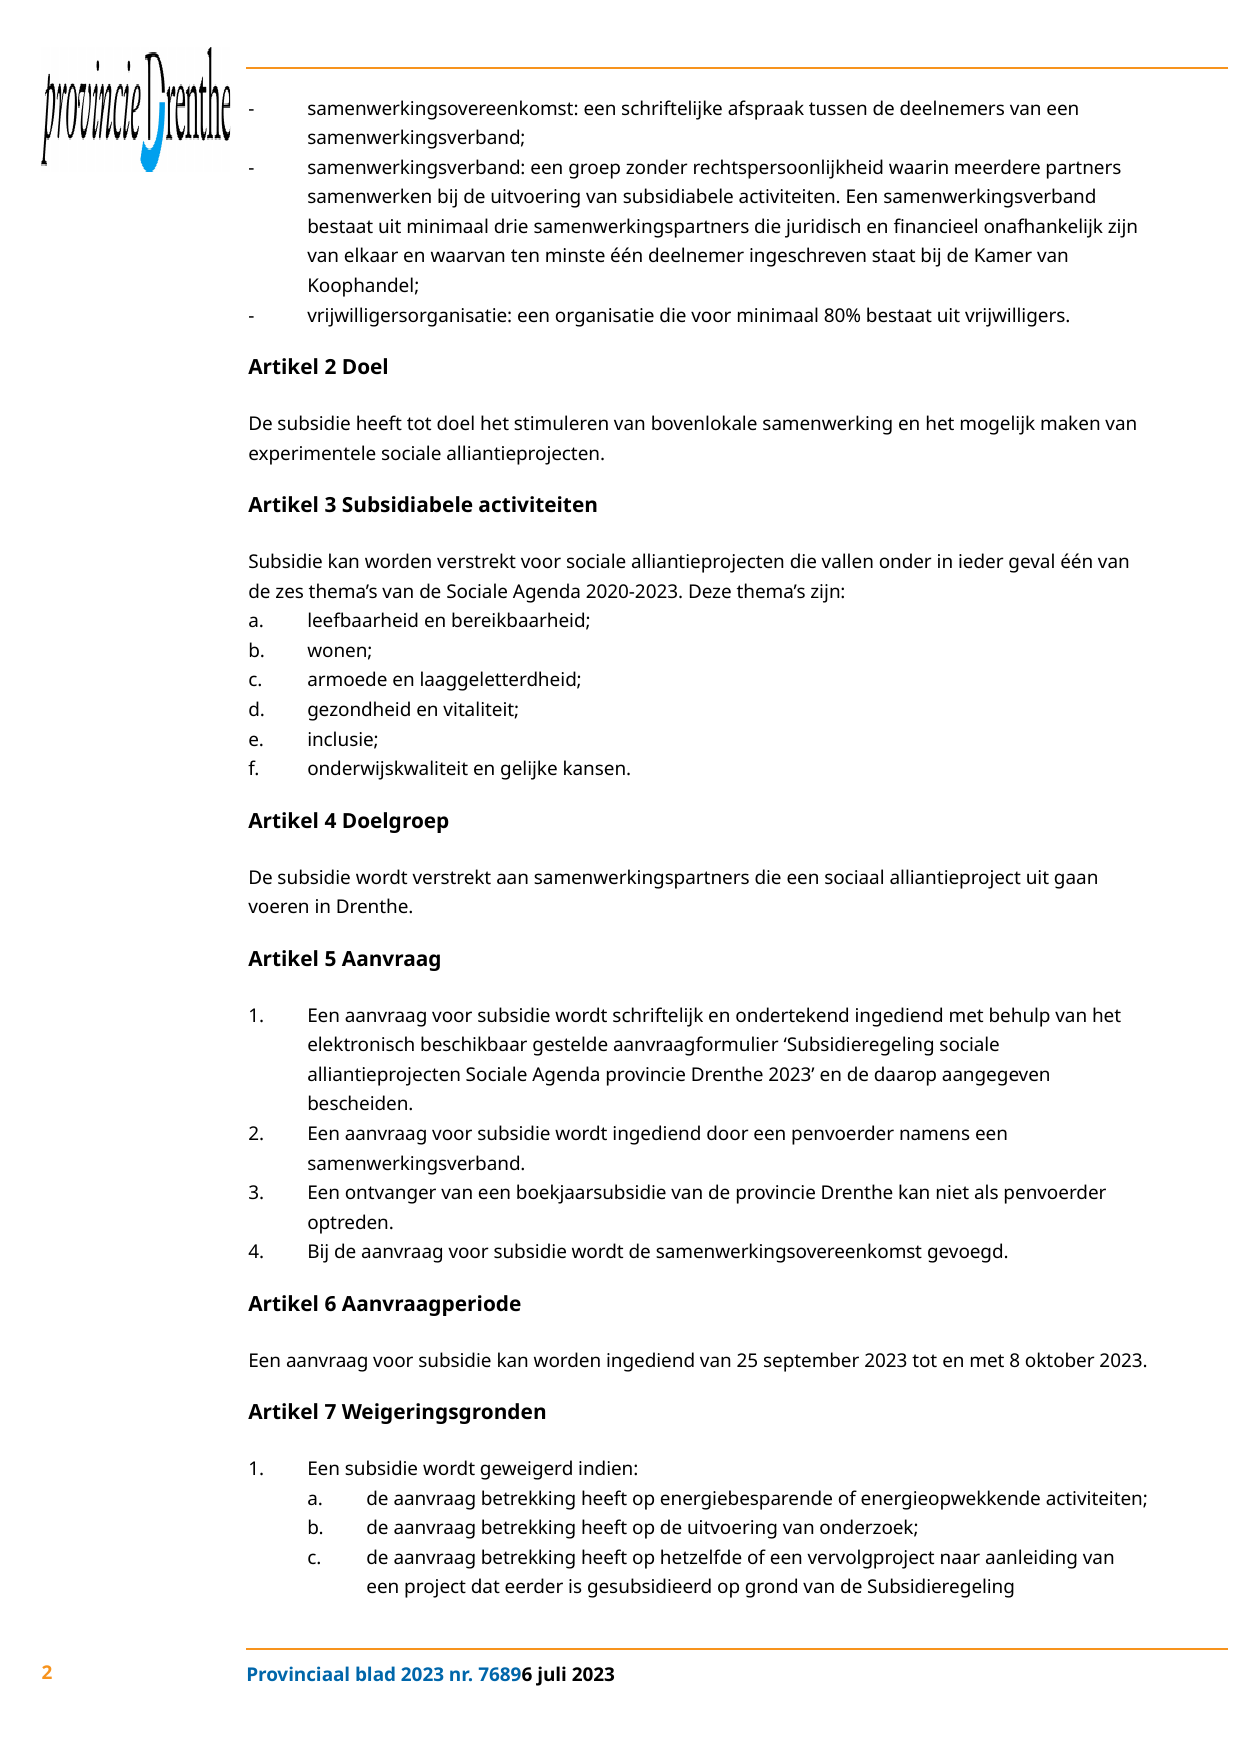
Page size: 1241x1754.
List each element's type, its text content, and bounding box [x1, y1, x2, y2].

list Bij de aanvraag voor subsidie wordt de samenwerkingsovereenkomst gevoegd. [248, 1238, 1152, 1264]
list onderwijskwaliteit en gelijke kansen. [248, 755, 1152, 781]
list samenwerkingsverband: een groep zonder rechtspersoonlijkheid waarin meerdere partners samenwerken bij de uitvoering van subsidiabele activiteiten. Een samenwerkingsverband bestaat uit minimaal drie samenwerkingspartners die juridisch en financieel onafhankelijk zijn van elkaar en waarvan ten minste één deelnemer ingeschreven staat bij de Kamer van Koophandel; [248, 154, 1152, 298]
text Artikel 3 Subsidiabele activiteiten [248, 490, 1152, 519]
text Een aanvraag voor subsidie kan worden ingediend van 25 september 2023 tot en met 8 oktober 2023. [248, 1347, 1152, 1373]
list inclusie; [248, 726, 1152, 752]
list gezondheid en vitaliteit; [248, 696, 1152, 722]
text Artikel 2 Doel [248, 352, 1152, 381]
list armoede en laaggeletterdheid; [248, 667, 1152, 692]
list de aanvraag betrekking heeft op hetzelfde of een vervolgproject naar aanleiding van een project dat eerder is gesubsidieerd op grond van de Subsidieregeling [307, 1544, 1152, 1599]
text Artikel 7 Weigeringsgronden [248, 1397, 1152, 1426]
list de aanvraag betrekking heeft op de uitvoering van onderzoek; [307, 1514, 1152, 1540]
list Een subsidie wordt geweigerd indien: [248, 1455, 1152, 1481]
text De subsidie heeft tot doel het stimuleren van bovenlokale samenwerking en het mogelijk maken van experimentele sociale alliantieprojecten. [248, 410, 1152, 466]
list leefbaarheid en bereikbaarheid; [248, 607, 1152, 633]
text Subsidie kan worden verstrekt voor sociale alliantieprojecten die vallen onder in ieder geval één van de zes thema’s van de Sociale Agenda 2020-2023. Deze thema’s zijn: [248, 548, 1152, 604]
list Een aanvraag voor subsidie wordt ingediend door een penvoerder namens een samenwerkingsverband. [248, 1120, 1152, 1176]
list wonen; [248, 637, 1152, 663]
text Artikel 6 Aanvraagperiode [248, 1289, 1152, 1317]
list samenwerkingsovereenkomst: een schriftelijke afspraak tussen de deelnemers van een samenwerkingsverband; [248, 95, 1152, 150]
list de aanvraag betrekking heeft op energiebesparende of energieopwekkende activiteiten; [307, 1485, 1152, 1511]
text Artikel 4 Doelgroep [248, 806, 1152, 834]
text De subsidie wordt verstrekt aan samenwerkingspartners die een sociaal alliantieproject uit gaan voeren in Drenthe. [248, 864, 1152, 919]
text Artikel 5 Aanvraag [248, 944, 1152, 972]
picture [41, 47, 231, 172]
list Een aanvraag voor subsidie wordt schriftelijk en ondertekend ingediend met behulp van het elektronisch beschikbaar gestelde aanvraagformulier ‘Subsidieregeling sociale alliantieprojecten Sociale Agenda provincie Drenthe 2023’ en de daarop aangegeven bescheiden. [248, 1002, 1152, 1116]
list vrijwilligersorganisatie: een organisatie die voor minimaal 80% bestaat uit vrijwilligers. [248, 302, 1152, 328]
list Een ontvanger van een boekjaarsubsidie van de provincie Drenthe kan niet als penvoerder optreden. [248, 1179, 1152, 1235]
